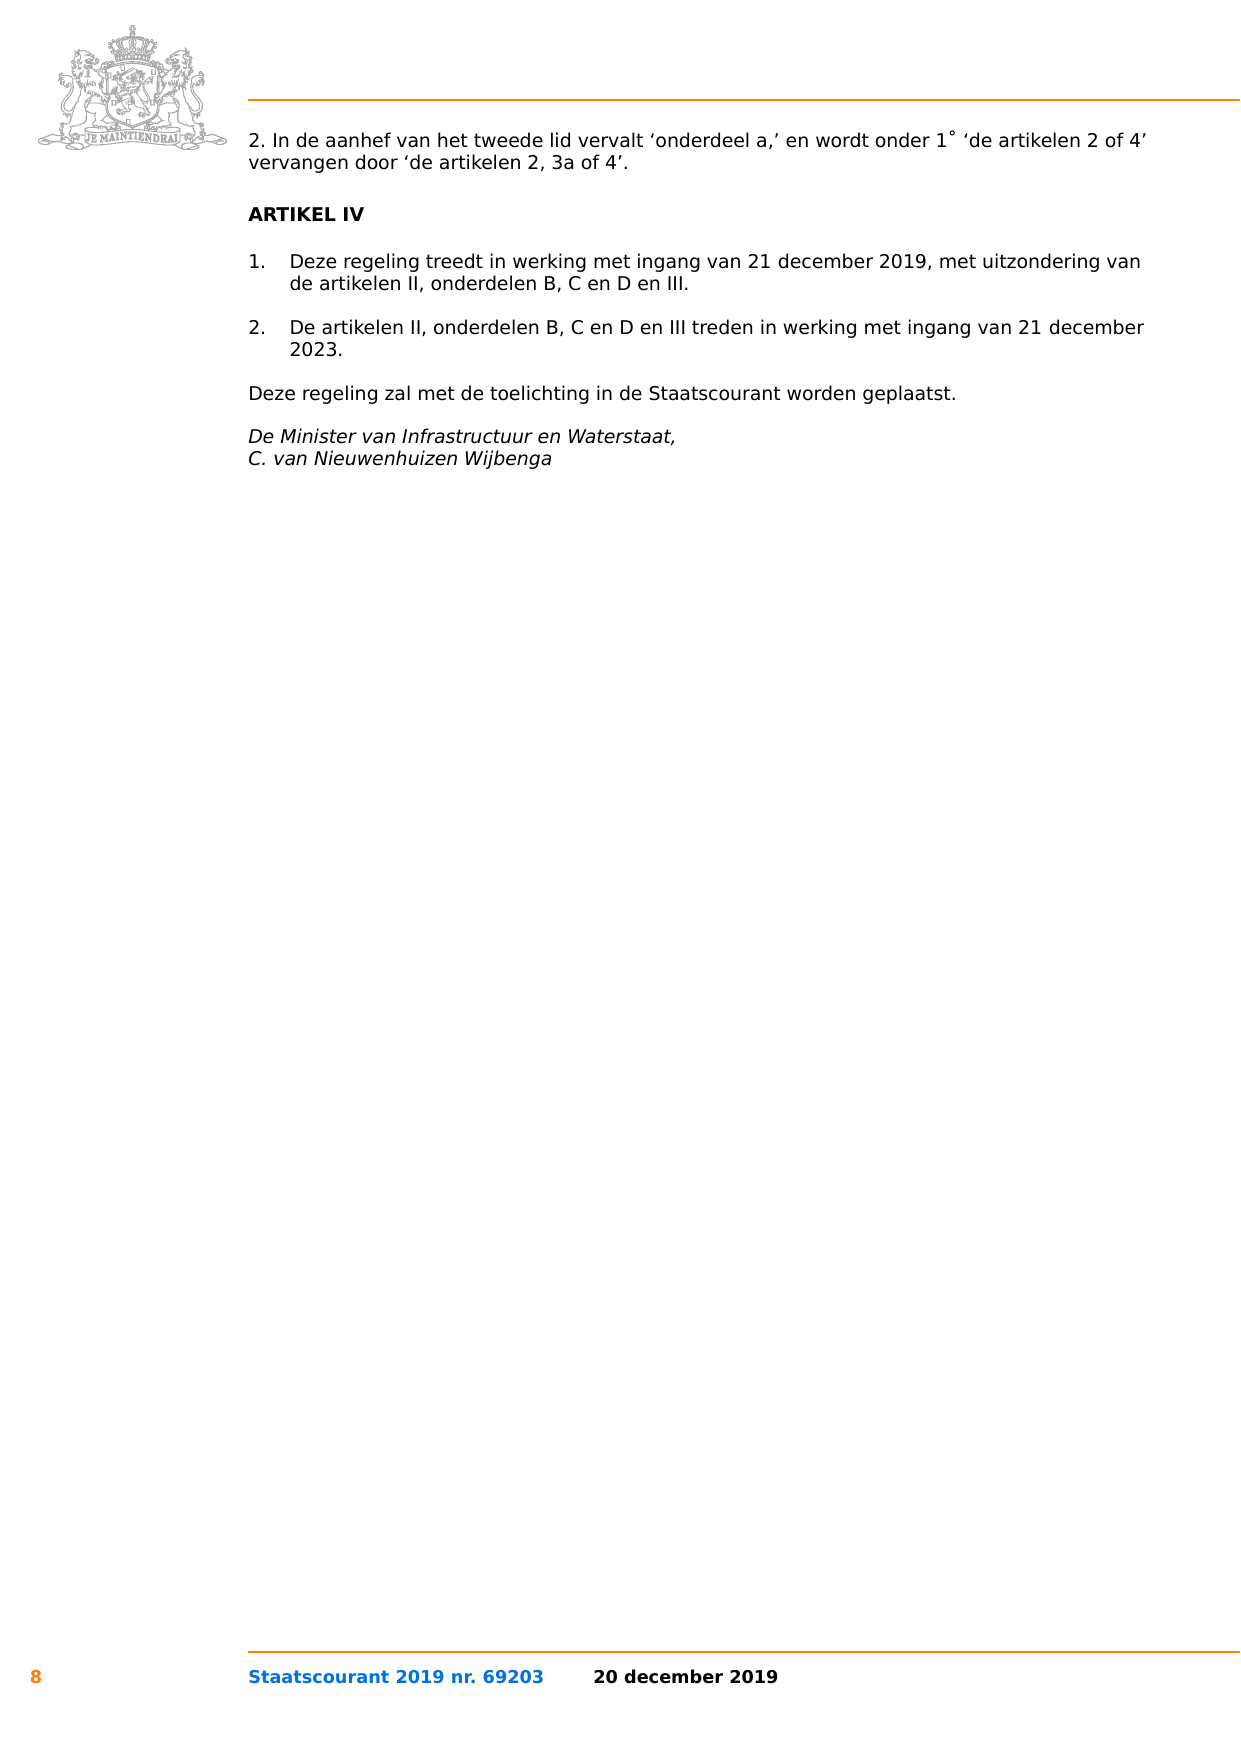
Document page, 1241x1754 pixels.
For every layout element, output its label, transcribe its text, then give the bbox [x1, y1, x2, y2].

text De Minister van Infrastructuur en Waterstaat, C. van Nieuwenhuizen Wijbenga [248, 426, 1163, 470]
text 1. Deze regeling treedt in werking met ingang van 21 december 2019, met uitzondering van de artikelen II, onderdelen B, C en D en III. [248, 251, 1163, 295]
text 2. In de aanhef van het tweede lid vervalt ‘onderdeel a,’ en wordt onder 1˚ ‘de artikelen 2 of 4’ vervangen door ‘de artikelen 2, 3a of 4’. [248, 130, 1163, 174]
text 2. De artikelen II, onderdelen B, C en D en III treden in werking met ingang van 21 december 2023. [248, 317, 1163, 361]
text Deze regeling zal met de toelichting in de Staatscourant worden geplaatst. [248, 382, 1163, 404]
picture [38, 25, 227, 150]
subtitle ARTIKEL IV [248, 204, 1163, 226]
